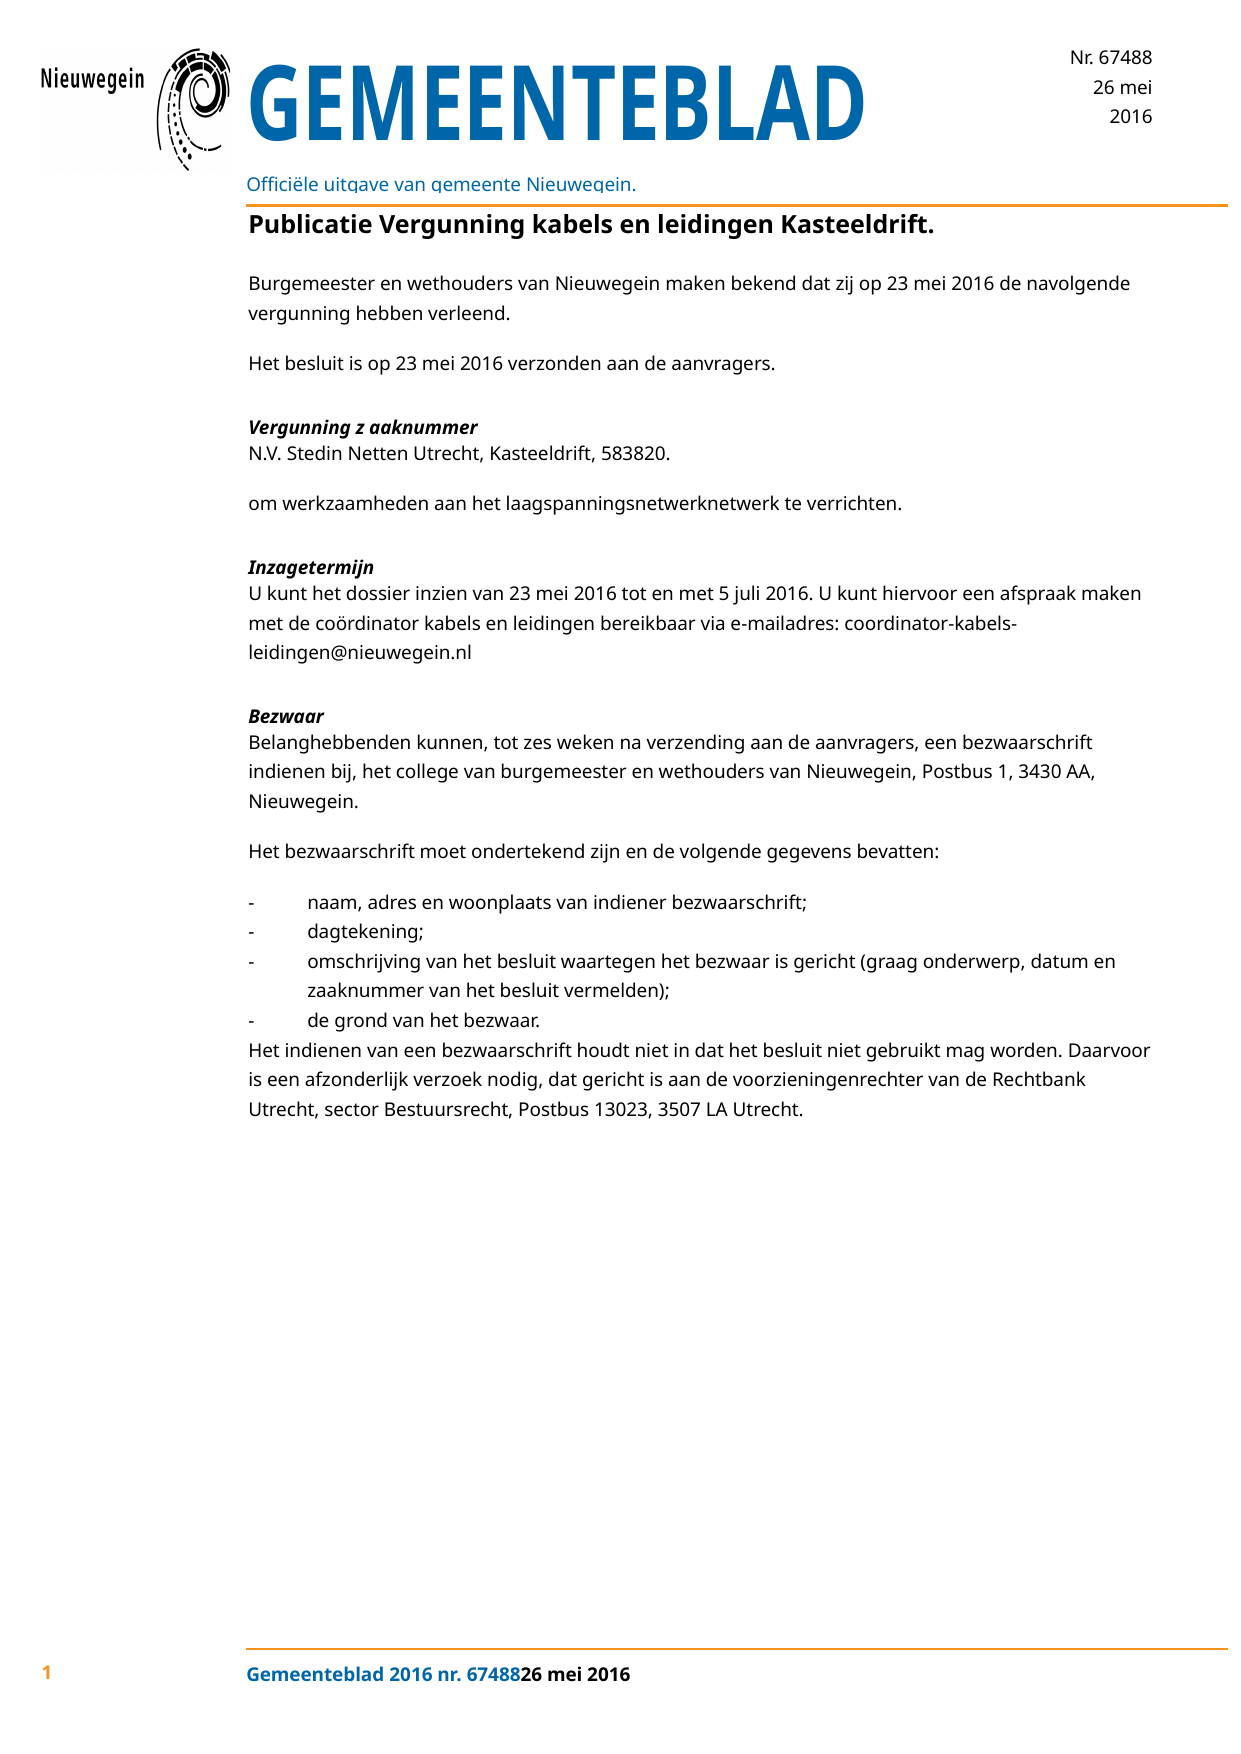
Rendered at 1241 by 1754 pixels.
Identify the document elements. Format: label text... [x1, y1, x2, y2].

text Het besluit is op 23 mei 2016 verzonden aan de aanvragers. [248, 350, 1152, 376]
text om werkzaamheden aan het laagspanningsnetwerknetwerk te verrichten. [248, 490, 1152, 516]
list omschrijving van het besluit waartegen het bezwaar is gericht (graag onderwerp, datum en zaaknummer van het besluit vermelden); [248, 948, 1152, 1003]
text Publicatie Vergunning kabels en leidingen Kasteeldrift. [248, 207, 1152, 241]
text Inzagetermijn [248, 554, 1152, 580]
text Het indienen van een bezwaarschrift houdt niet in dat het besluit niet gebruikt mag worden. Daarvoor is een afzonderlijk verzoek nodig, dat gericht is aan de voorzieningenrechter van de Rechtbank Utrecht, sector Bestuursrecht, Postbus 13023, 3507 LA Utrecht. [248, 1037, 1152, 1122]
text N.V. Stedin Netten Utrecht, Kasteeldrift, 583820. [248, 440, 1152, 466]
text Belanghebbenden kunnen, tot zes weken na verzending aan de aanvragers, een bezwaarschrift indienen bij, het college van burgemeester en wethouders van Nieuwegein, Postbus 1, 3430 AA, Nieuwegein. [248, 729, 1152, 814]
text Burgemeester en wethouders van Nieuwegein maken bekend dat zij op 23 mei 2016 de navolgende vergunning hebben verleend. [248, 270, 1152, 326]
list de grond van het bezwaar. [248, 1007, 1152, 1033]
picture [41, 47, 231, 172]
list naam, adres en woonplaats van indiener bezwaarschrift; [248, 889, 1152, 915]
text Het bezwaarschrift moet ondertekend zijn en de volgende gegevens bevatten: [248, 838, 1152, 864]
text Bezwaar [248, 703, 1152, 729]
list dagtekening; [248, 918, 1152, 944]
text U kunt het dossier inzien van 23 mei 2016 tot en met 5 juli 2016. U kunt hiervoor een afspraak maken met de coördinator kabels en leidingen bereikbaar via e-mailadres: coordinator-kabels-leidingen@nieuwegein.nl [248, 580, 1152, 665]
text Vergunning z aaknummer [248, 414, 1152, 440]
